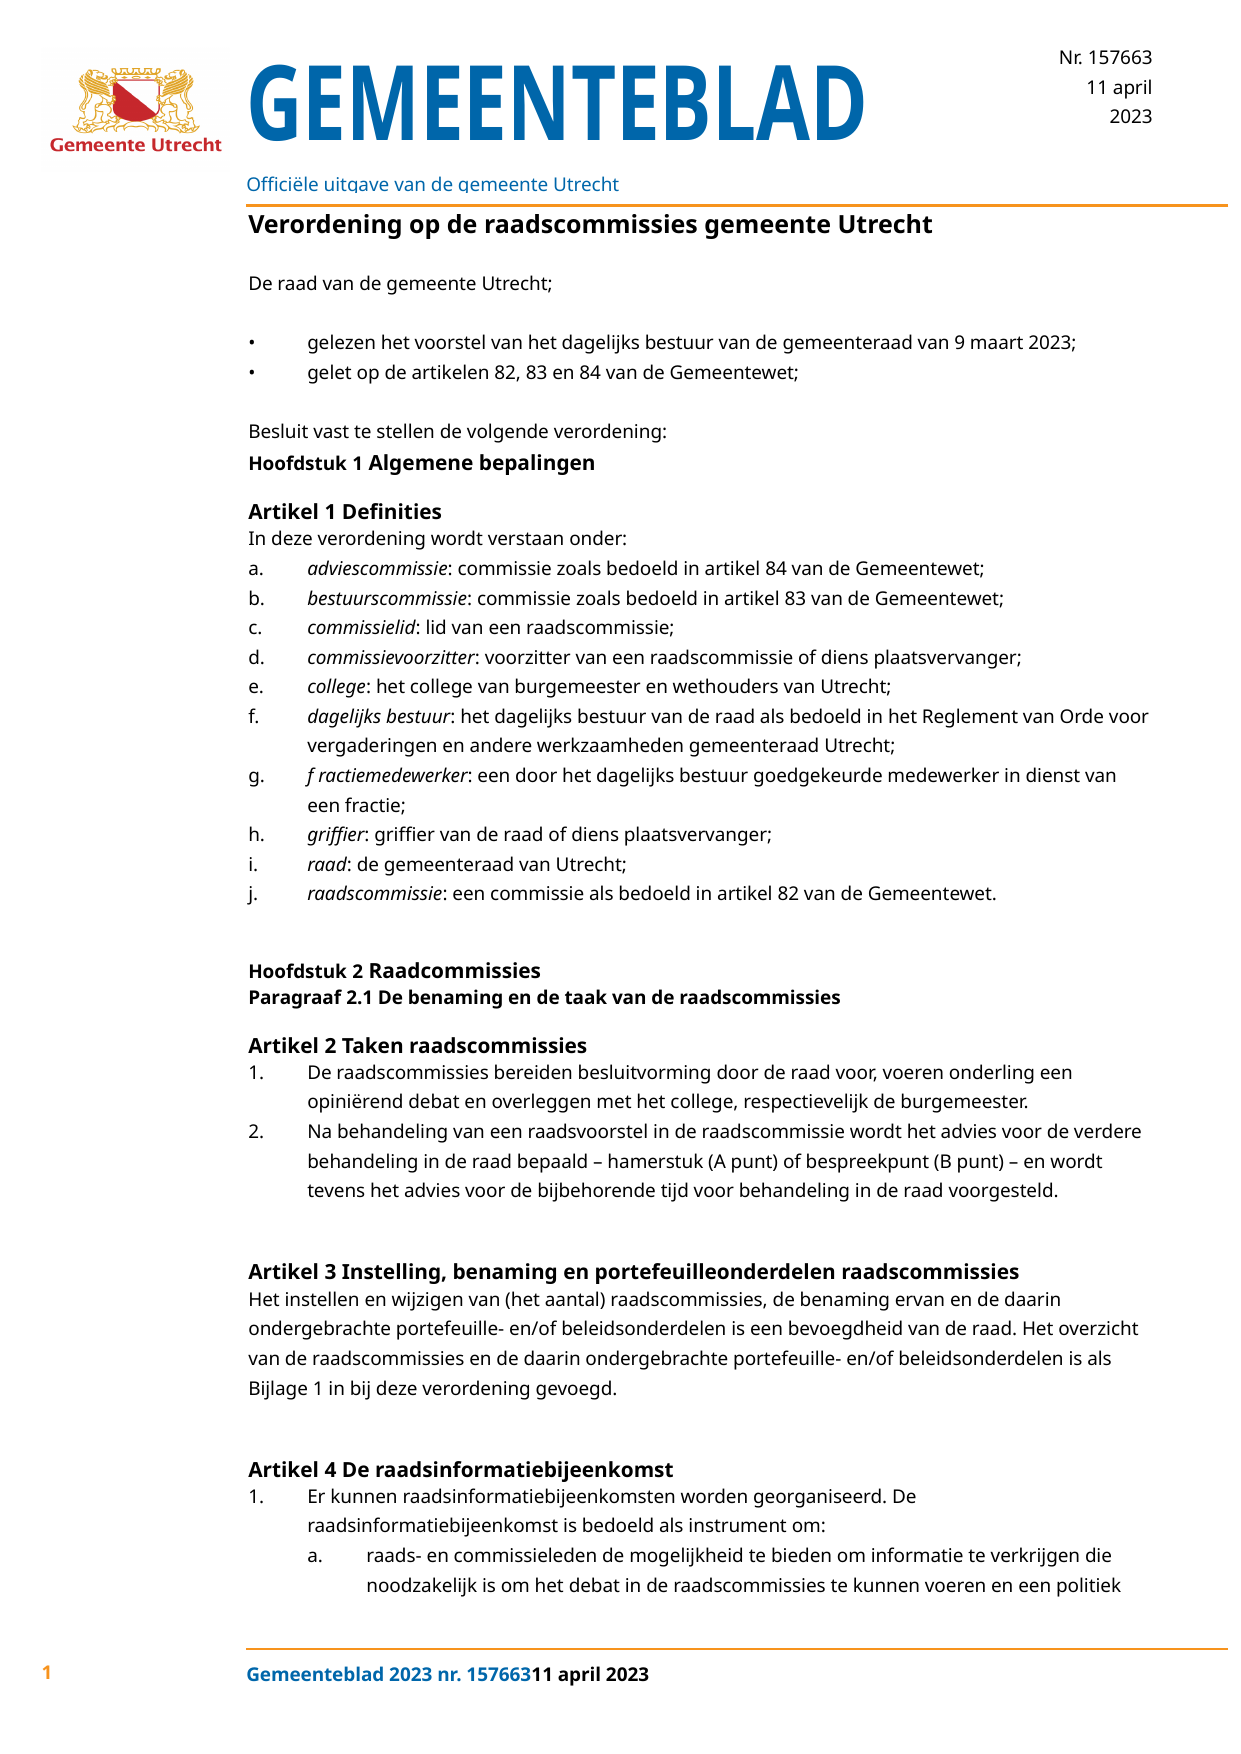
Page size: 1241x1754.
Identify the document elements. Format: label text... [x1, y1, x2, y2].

text Artikel 2 Taken raadscommissies [248, 1031, 1152, 1059]
list commissievoorzitter: voorzitter van een raadscommissie of diens plaatsvervanger; [248, 644, 1152, 669]
text Verordening op de raadscommissies gemeente Utrecht [248, 207, 1152, 241]
list dagelijks bestuur: het dagelijks bestuur van de raad als bedoeld in het Reglement van Orde voor vergaderingen en andere werkzaamheden gemeenteraad Utrecht; [248, 703, 1152, 758]
list raads- en commissieleden de mogelijkheid te bieden om informatie te verkrijgen die noodzakelijk is om het debat in de raadscommissies te kunnen voeren en een politiek [307, 1542, 1152, 1598]
text Het instellen en wijzigen van (het aantal) raadscommissies, de benaming ervan en de daarin ondergebrachte portefeuille- en/of beleidsonderdelen is een bevoegdheid van de raad. Het overzicht van de raadscommissies en de daarin ondergebrachte portefeuille- en/of beleidsonderdelen is als Bijlage 1 in bij deze verordening gevoegd. [248, 1286, 1152, 1400]
list Er kunnen raadsinformatiebijeenkomsten worden georganiseerd. De raadsinformatiebijeenkomst is bedoeld als instrument om: [248, 1483, 1152, 1538]
list raadscommissie: een commissie als bedoeld in artikel 82 van de Gemeentewet. [248, 881, 1152, 906]
text Artikel 4 De raadsinformatiebijeenkomst [248, 1455, 1152, 1483]
text Artikel 1 Definities [248, 497, 1152, 526]
list Na behandeling van een raadsvoorstel in de raadscommissie wordt het advies voor de verdere behandeling in de raad bepaald – hamerstuk (A punt) of bespreekpunt (B punt) – en wordt tevens het advies voor de bijbehorende tijd voor behandeling in de raad voorgesteld. [248, 1118, 1152, 1203]
text In deze verordening wordt verstaan onder: [248, 526, 1152, 551]
list De raadscommissies bereiden besluitvorming door de raad voor, voeren onderling een opiniërend debat en overleggen met het college, respectievelijk de burgemeester. [248, 1059, 1152, 1114]
list college: het college van burgemeester en wethouders van Utrecht; [248, 673, 1152, 699]
list bestuurscommissie: commissie zoals bedoeld in artikel 83 van de Gemeentewet; [248, 585, 1152, 610]
list griffier: griffier van de raad of diens plaatsvervanger; [248, 821, 1152, 847]
text Besluit vast te stellen de volgende verordening: [248, 418, 1152, 444]
text Paragraaf 2.1 De benaming en de taak van de raadscommissies [248, 984, 1152, 1010]
list commissielid: lid van een raadscommissie; [248, 614, 1152, 640]
list raad: de gemeenteraad van Utrecht; [248, 851, 1152, 877]
list adviescommissie: commissie zoals bedoeld in artikel 84 van de Gemeentewet; [248, 555, 1152, 581]
text Hoofdstuk 1 Algemene bepalingen [248, 448, 1152, 476]
list f ractiemedewerker: een door het dagelijks bestuur goedgekeurde medewerker in dienst van een fractie; [248, 762, 1152, 817]
list gelet op de artikelen 82, 83 en 84 van de Gemeentewet; [248, 359, 1152, 385]
picture [41, 47, 231, 172]
text Hoofdstuk 2 Raadcommissies [248, 956, 1152, 984]
text Artikel 3 Instelling, benaming en portefeuilleonderdelen raadscommissies [248, 1257, 1152, 1286]
list gelezen het voorstel van het dagelijks bestuur van de gemeenteraad van 9 maart 2023; [248, 329, 1152, 355]
text De raad van de gemeente Utrecht; [248, 270, 1152, 296]
